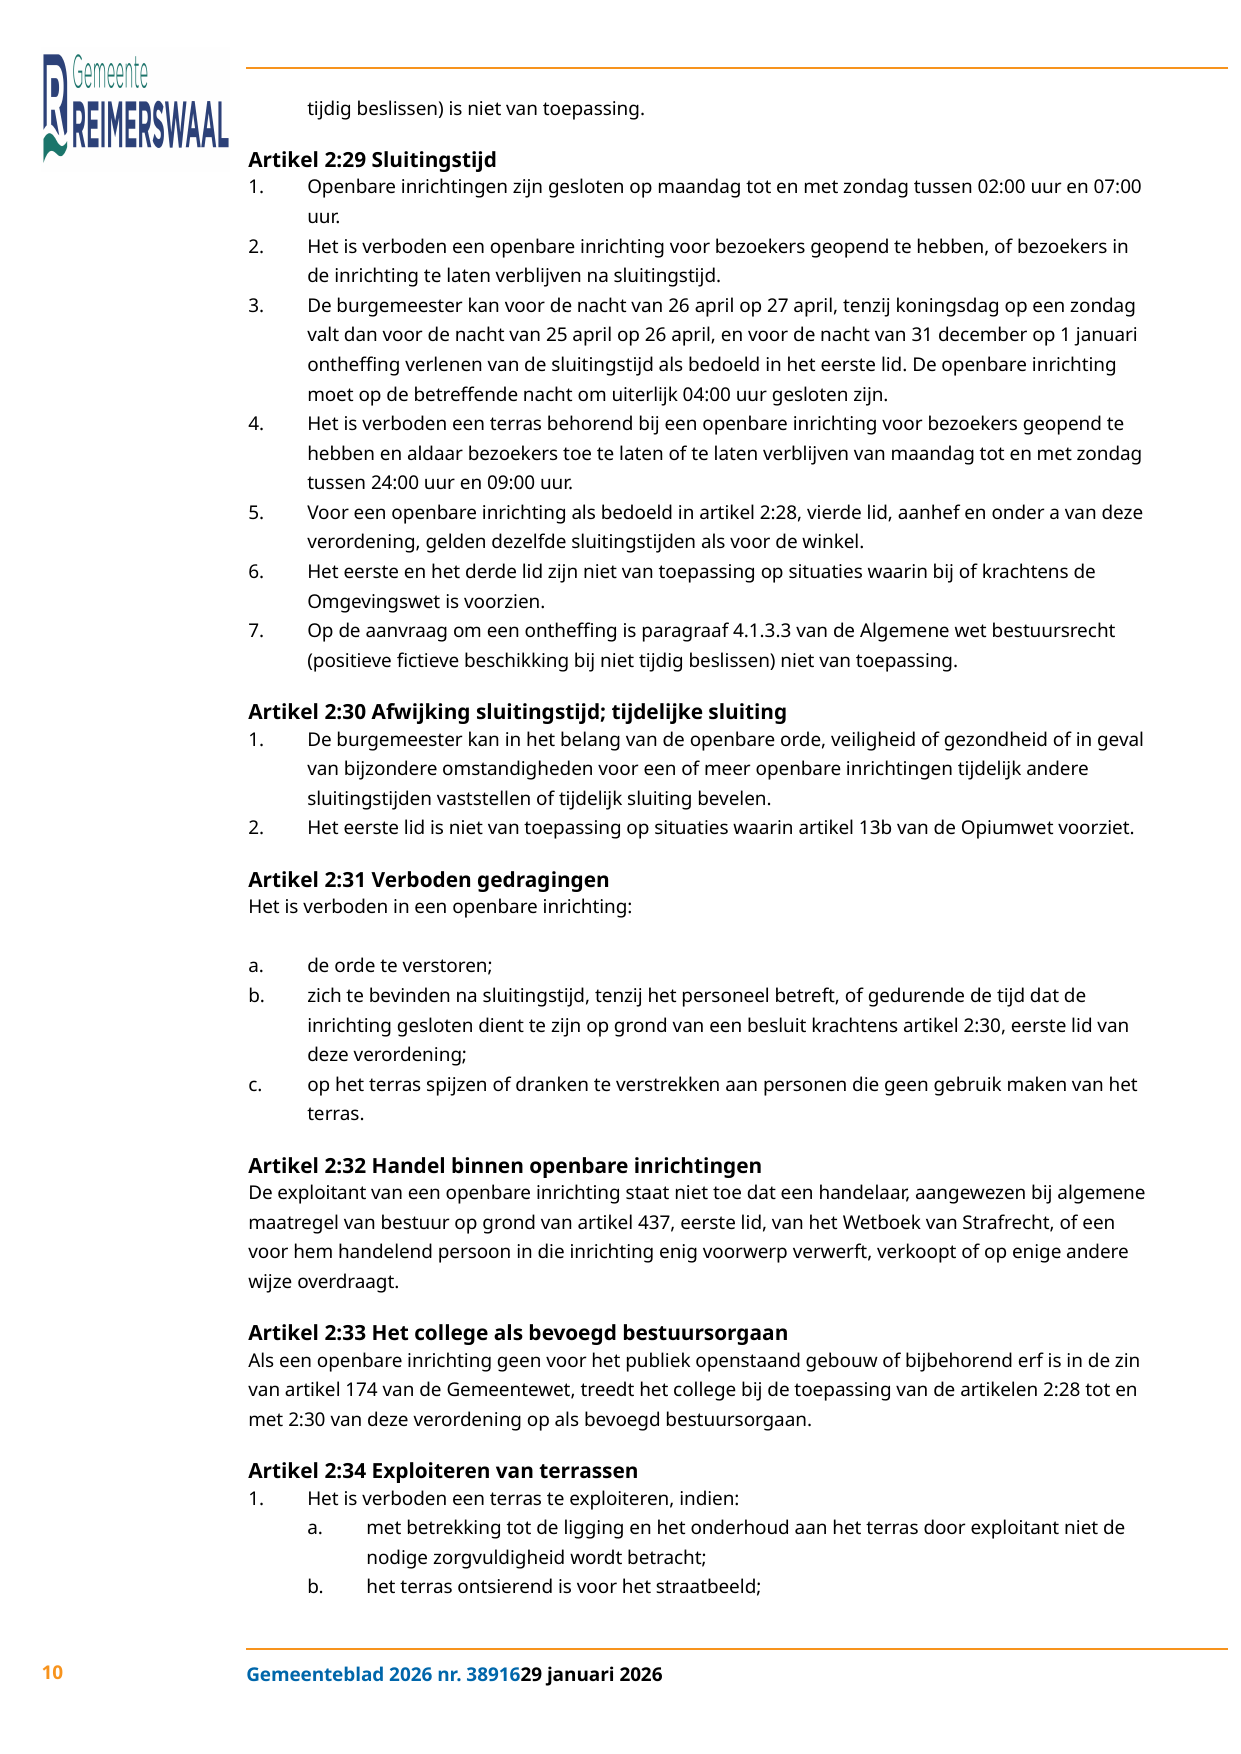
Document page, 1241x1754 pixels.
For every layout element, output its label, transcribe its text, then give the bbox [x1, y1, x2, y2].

list zich te bevinden na sluitingstijd, tenzij het personeel betreft, of gedurende de tijd dat de inrichting gesloten dient te zijn op grond van een besluit krachtens artikel 2:30, eerste lid van deze verordening; [248, 982, 1152, 1067]
list het terras ontsierend is voor het straatbeeld; [307, 1574, 1152, 1599]
text Artikel 2:34 Exploiteren van terrassen [248, 1457, 1152, 1485]
list Het eerste lid is niet van toepassing op situaties waarin artikel 13b van de Opiumwet voorziet. [248, 814, 1152, 840]
picture [41, 47, 231, 172]
text Artikel 2:33 Het college als bevoegd bestuursorgaan [248, 1318, 1152, 1347]
list De burgemeester kan in het belang van de openbare orde, veiligheid of gezondheid of in geval van bijzondere omstandigheden voor een of meer openbare inrichtingen tijdelijk andere sluitingstijden vaststellen of tijdelijk sluiting bevelen. [248, 726, 1152, 811]
list Het eerste en het derde lid zijn niet van toepassing op situaties waarin bij of krachtens de Omgevingswet is voorzien. [248, 558, 1152, 613]
text Artikel 2:31 Verboden gedragingen [248, 865, 1152, 893]
text Artikel 2:32 Handel binnen openbare inrichtingen [248, 1151, 1152, 1179]
list met betrekking tot de ligging en het onderhoud aan het terras door exploitant niet de nodige zorgvuldigheid wordt betracht; [307, 1514, 1152, 1570]
list Het is verboden een terras behorend bij een openbare inrichting voor bezoekers geopend te hebben en aldaar bezoekers toe te laten of te laten verblijven van maandag tot en met zondag tussen 24:00 uur en 09:00 uur. [248, 410, 1152, 495]
list tijdig beslissen) is niet van toepassing. [248, 95, 1152, 121]
list Voor een openbare inrichting als bedoeld in artikel 2:28, vierde lid, aanhef en onder a van deze verordening, gelden dezelfde sluitingstijden als voor de winkel. [248, 499, 1152, 554]
text Artikel 2:29 Sluitingstijd [248, 145, 1152, 174]
list Het is verboden een openbare inrichting voor bezoekers geopend te hebben, of bezoekers in de inrichting te laten verblijven na sluitingstijd. [248, 233, 1152, 288]
list De burgemeester kan voor de nacht van 26 april op 27 april, tenzij koningsdag op een zondag valt dan voor de nacht van 25 april op 26 april, en voor de nacht van 31 december op 1 januari ontheffing verlenen van de sluitingstijd als bedoeld in het eerste lid. De openbare inrichting moet op de betreffende nacht om uiterlijk 04:00 uur gesloten zijn. [248, 292, 1152, 406]
list Openbare inrichtingen zijn gesloten op maandag tot en met zondag tussen 02:00 uur en 07:00 uur. [248, 174, 1152, 229]
text De exploitant van een openbare inrichting staat niet toe dat een handelaar, aangewezen bij algemene maatregel van bestuur op grond van artikel 437, eerste lid, van het Wetboek van Strafrecht, of een voor hem handelend persoon in die inrichting enig voorwerp verwerft, verkoopt of op enige andere wijze overdraagt. [248, 1179, 1152, 1294]
text Als een openbare inrichting geen voor het publiek openstaand gebouw of bijbehorend erf is in de zin van artikel 174 van de Gemeentewet, treedt het college bij de toepassing van de artikelen 2:28 tot en met 2:30 van deze verordening op als bevoegd bestuursorgaan. [248, 1347, 1152, 1432]
list op het terras spijzen of dranken te verstrekken aan personen die geen gebruik maken van het terras. [248, 1071, 1152, 1126]
text Het is verboden in een openbare inrichting: [248, 893, 1152, 919]
list Op de aanvraag om een ontheffing is paragraaf 4.1.3.3 van de Algemene wet bestuursrecht (positieve fictieve beschikking bij niet tijdig beslissen) niet van toepassing. [248, 617, 1152, 673]
list Het is verboden een terras te exploiteren, indien: [248, 1485, 1152, 1511]
list de orde te verstoren; [248, 953, 1152, 978]
text Artikel 2:30 Afwijking sluitingstijd; tijdelijke sluiting [248, 697, 1152, 726]
